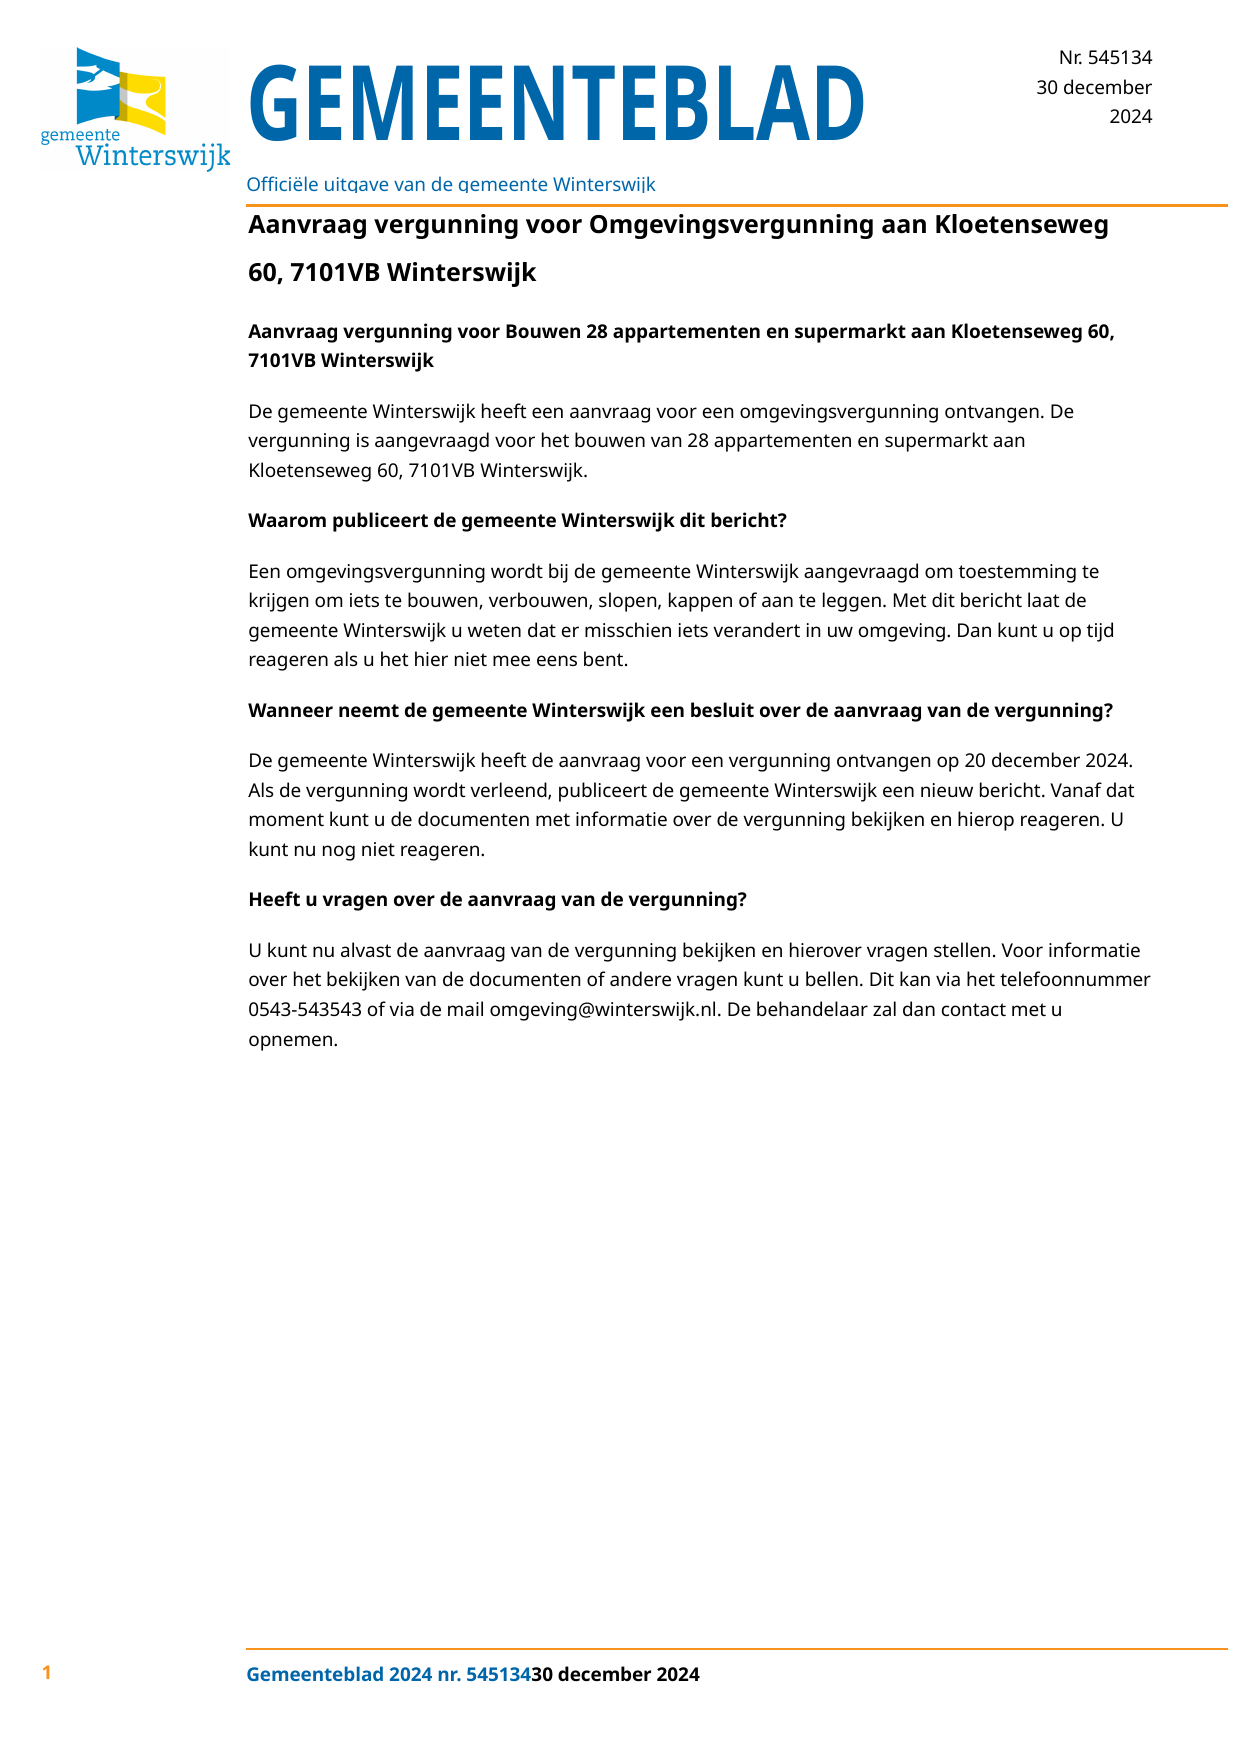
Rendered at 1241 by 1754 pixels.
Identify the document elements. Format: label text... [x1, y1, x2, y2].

picture [225, 153, 231, 162]
text U kunt nu alvast de aanvraag van de vergunning bekijken en hierover vragen stellen. Voor informatie over het bekijken van de documenten of andere vragen kunt u bellen. Dit kan via het telefoonnummer 0543-543543 of via de mail omgeving@winterswijk.nl. De behandelaar zal dan contact met u opnemen. [248, 937, 1152, 1052]
text Aanvraag vergunning voor Bouwen 28 appartementen en supermarkt aan Kloetenseweg 60, 7101VB Winterswijk [248, 318, 1152, 373]
text Wanneer neemt de gemeente Winterswijk een besluit over de aanvraag van de vergunning? [248, 697, 1152, 723]
text Een omgevingsvergunning wordt bij de gemeente Winterswijk aangevraagd om toestemming te krijgen om iets te bouwen, verbouwen, slopen, kappen of aan te leggen. Met dit bericht laat de gemeente Winterswijk u weten dat er misschien iets verandert in uw omgeving. Dan kunt u op tijd reageren als u het hier niet mee eens bent. [248, 558, 1152, 672]
text De gemeente Winterswijk heeft de aanvraag voor een vergunning ontvangen op 20 december 2024. Als de vergunning wordt verleend, publiceert de gemeente Winterswijk een nieuw bericht. Vanaf dat moment kunt u de documenten met informatie over de vergunning bekijken en hierop reageren. U kunt nu nog niet reageren. [248, 747, 1152, 862]
text Waarom publiceert de gemeente Winterswijk dit bericht? [248, 507, 1152, 533]
text Heeft u vragen over de aanvraag van de vergunning? [248, 887, 1152, 912]
picture [41, 47, 231, 172]
text Aanvraag vergunning voor Omgevingsvergunning aan Kloetenseweg 60, 7101VB Winterswijk [248, 207, 1152, 288]
text De gemeente Winterswijk heeft een aanvraag voor een omgevingsvergunning ontvangen. De vergunning is aangevraagd voor het bouwen van 28 appartementen en supermarkt aan Kloetenseweg 60, 7101VB Winterswijk. [248, 398, 1152, 483]
